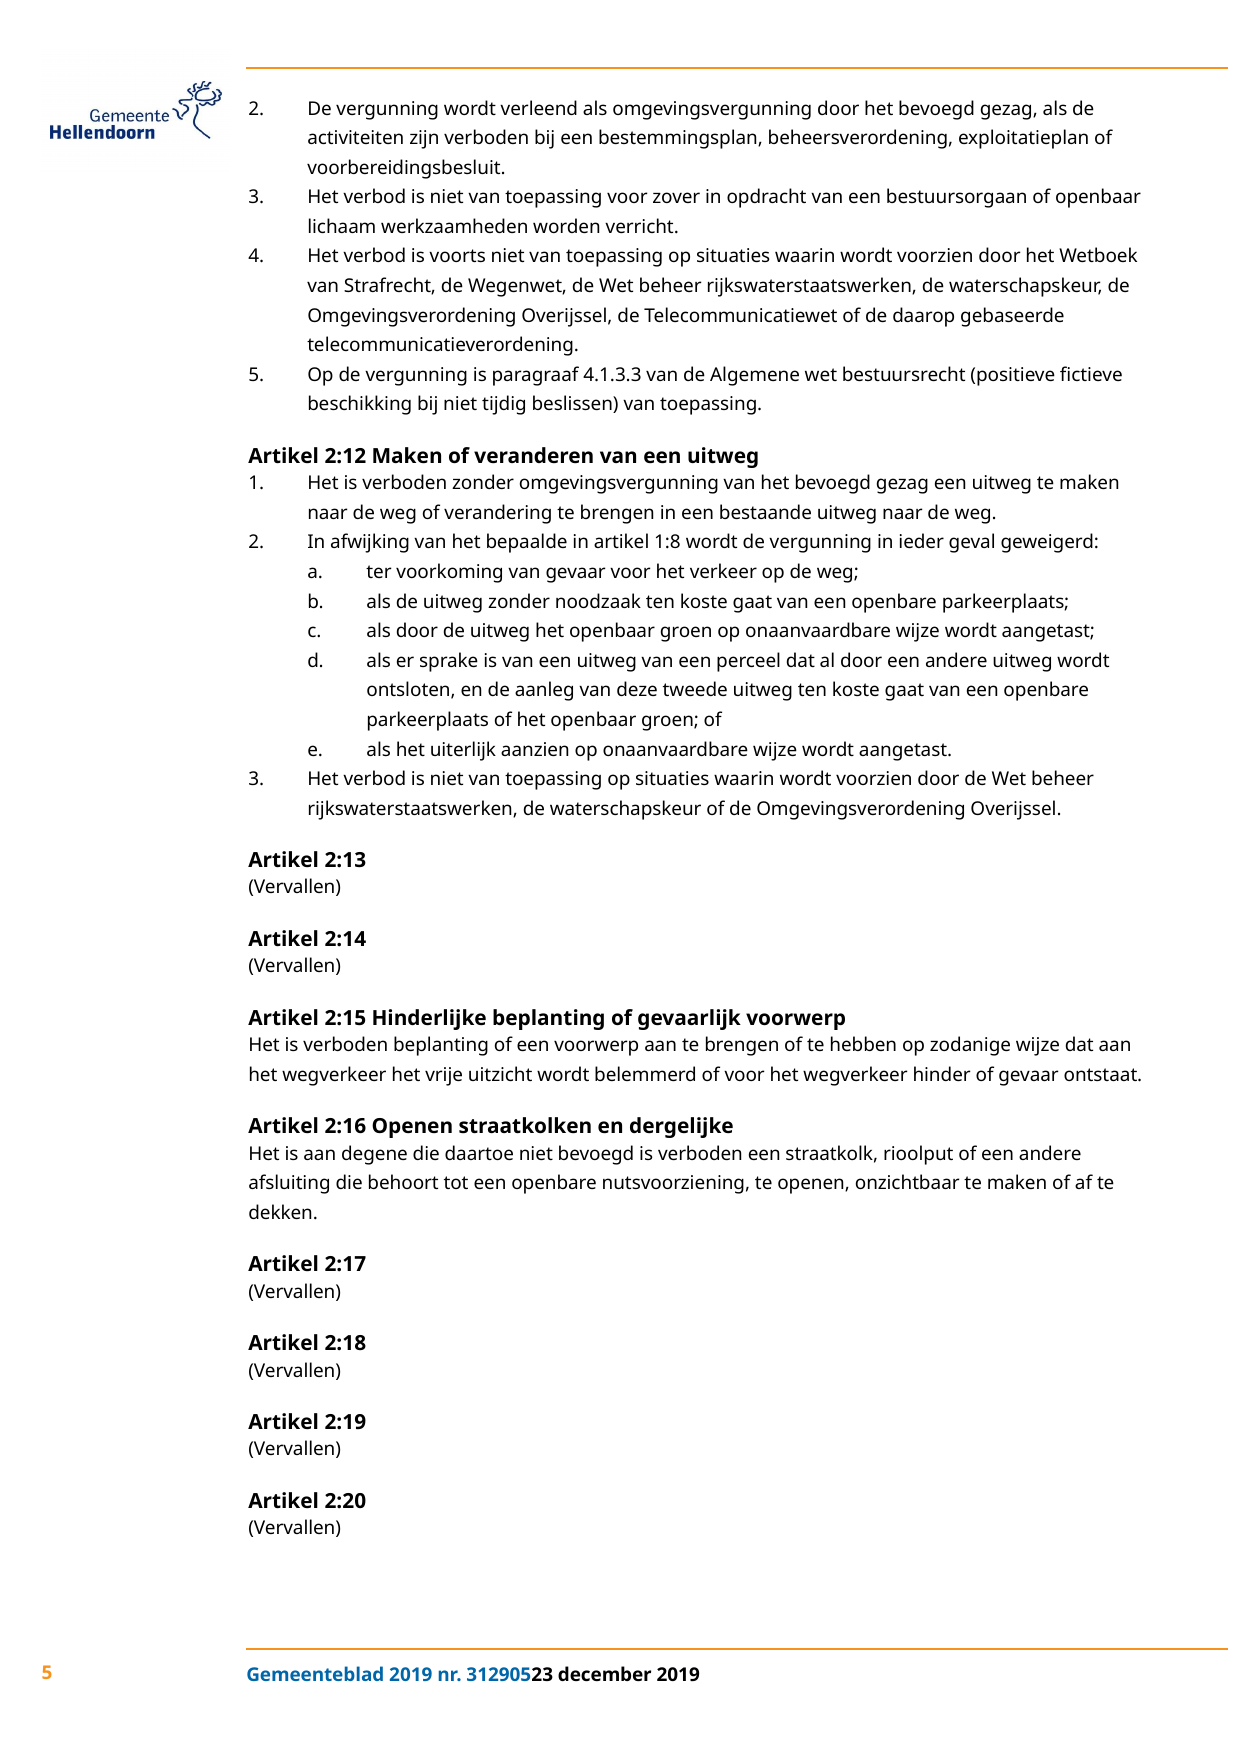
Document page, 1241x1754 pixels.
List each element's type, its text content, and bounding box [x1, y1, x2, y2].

list Het verbod is niet van toepassing voor zover in opdracht van een bestuursorgaan of openbaar lichaam werkzaamheden worden verricht. [248, 183, 1152, 239]
text Artikel 2:15 Hinderlijke beplanting of gevaarlijk voorwerp [248, 1003, 1152, 1031]
text (Vervallen) [248, 1278, 1152, 1304]
list Het verbod is voorts niet van toepassing op situaties waarin wordt voorzien door het Wetboek van Strafrecht, de Wegenwet, de Wet beheer rijkswaterstaatswerken, de waterschapskeur, de Omgevingsverordening Overijssel, de Telecommunicatiewet of de daarop gebaseerde telecommunicatieverordening. [248, 243, 1152, 357]
text Artikel 2:19 [248, 1407, 1152, 1436]
text Het is aan degene die daartoe niet bevoegd is verboden een straatkolk, rioolput of een andere afsluiting die behoort tot een openbare nutsvoorziening, te openen, onzichtbaar te maken of af te dekken. [248, 1140, 1152, 1225]
text Artikel 2:20 [248, 1486, 1152, 1514]
list als de uitweg zonder noodzaak ten koste gaat van een openbare parkeerplaats; [307, 588, 1152, 613]
picture [41, 47, 231, 172]
list als het uiterlijk aanzien op onaanvaardbare wijze wordt aangetast. [307, 736, 1152, 761]
list Op de vergunning is paragraaf 4.1.3.3 van de Algemene wet bestuursrecht (positieve fictieve beschikking bij niet tijdig beslissen) van toepassing. [248, 361, 1152, 416]
text (Vervallen) [248, 1357, 1152, 1382]
text (Vervallen) [248, 953, 1152, 978]
text Artikel 2:18 [248, 1328, 1152, 1357]
list In afwijking van het bepaalde in artikel 1:8 wordt de vergunning in ieder geval geweigerd: [248, 529, 1152, 554]
text Artikel 2:14 [248, 924, 1152, 953]
text (Vervallen) [248, 874, 1152, 899]
list ter voorkoming van gevaar voor het verkeer op de weg; [307, 558, 1152, 584]
list Het verbod is niet van toepassing op situaties waarin wordt voorzien door de Wet beheer rijkswaterstaatswerken, de waterschapskeur of de Omgevingsverordening Overijssel. [248, 765, 1152, 821]
list De vergunning wordt verleend als omgevingsvergunning door het bevoegd gezag, als de activiteiten zijn verboden bij een bestemmingsplan, beheersverordening, exploitatieplan of voorbereidingsbesluit. [248, 95, 1152, 180]
text Artikel 2:13 [248, 845, 1152, 874]
text Artikel 2:16 Openen straatkolken en dergelijke [248, 1111, 1152, 1140]
text Het is verboden beplanting of een voorwerp aan te brengen of te hebben op zodanige wijze dat aan het wegverkeer het vrije uitzicht wordt belemmerd of voor het wegverkeer hinder of gevaar ontstaat. [248, 1031, 1152, 1087]
text (Vervallen) [248, 1514, 1152, 1540]
list Het is verboden zonder omgevingsvergunning van het bevoegd gezag een uitweg te maken naar de weg of verandering te brengen in een bestaande uitweg naar de weg. [248, 469, 1152, 525]
text (Vervallen) [248, 1436, 1152, 1461]
list als door de uitweg het openbaar groen op onaanvaardbare wijze wordt aangetast; [307, 617, 1152, 643]
list als er sprake is van een uitweg van een perceel dat al door een andere uitweg wordt ontsloten, en de aanleg van deze tweede uitweg ten koste gaat van een openbare parkeerplaats of het openbaar groen; of [307, 647, 1152, 732]
text Artikel 2:17 [248, 1249, 1152, 1278]
text Artikel 2:12 Maken of veranderen van een uitweg [248, 441, 1152, 469]
